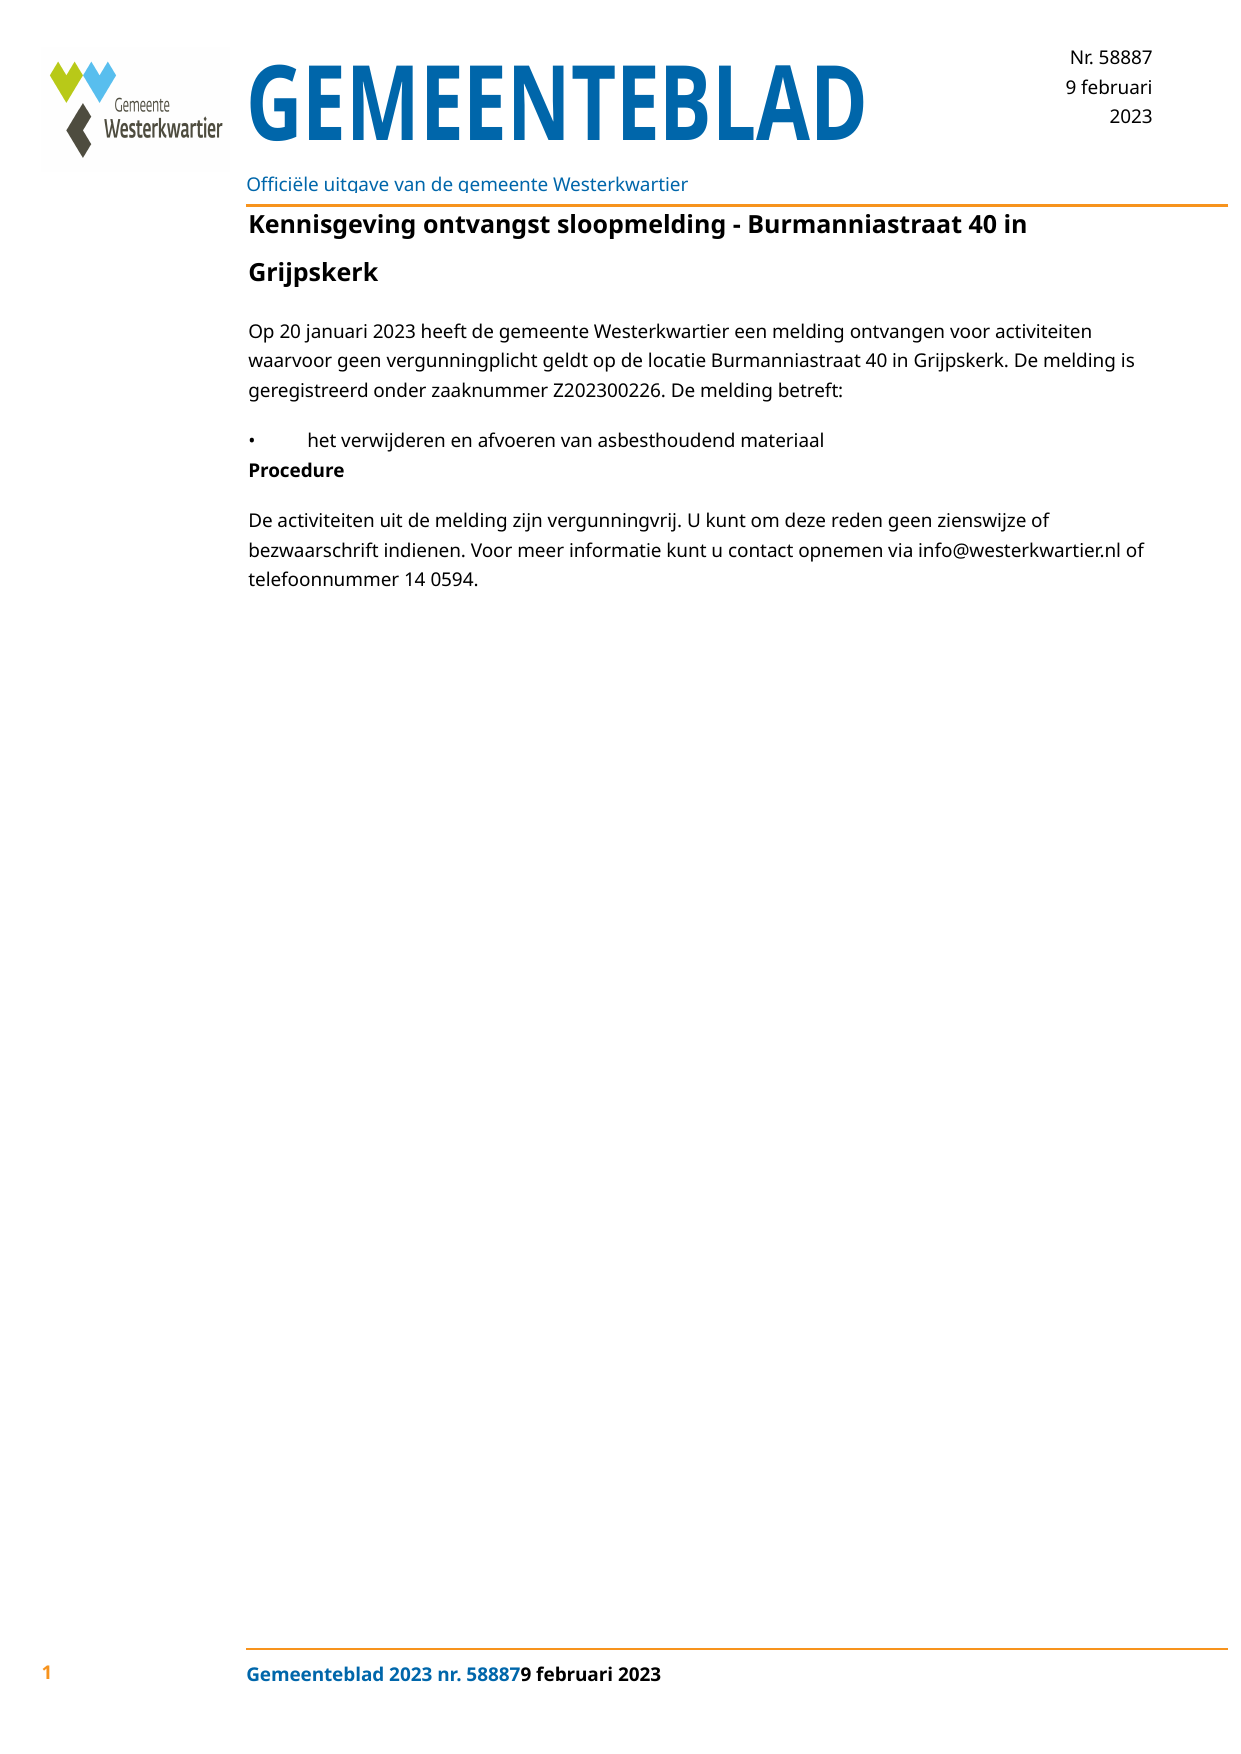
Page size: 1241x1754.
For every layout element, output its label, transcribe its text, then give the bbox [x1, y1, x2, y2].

text Op 20 januari 2023 heeft de gemeente Westerkwartier een melding ontvangen voor activiteiten waarvoor geen vergunningplicht geldt op de locatie Burmanniastraat 40 in Grijpskerk. De melding is geregistreerd onder zaaknummer Z202300226. De melding betreft: [248, 318, 1152, 403]
text Procedure [248, 457, 1152, 483]
text De activiteiten uit de melding zijn vergunningvrij. U kunt om deze reden geen zienswijze of bezwaarschrift indienen. Voor meer informatie kunt u contact opnemen via info@westerkwartier.nl of telefoonnummer 14 0594. [248, 507, 1152, 592]
list het verwijderen en afvoeren van asbesthoudend materiaal [248, 427, 1152, 453]
text Kennisgeving ontvangst sloopmelding - Burmanniastraat 40 in Grijpskerk [248, 207, 1152, 288]
picture [41, 47, 231, 172]
